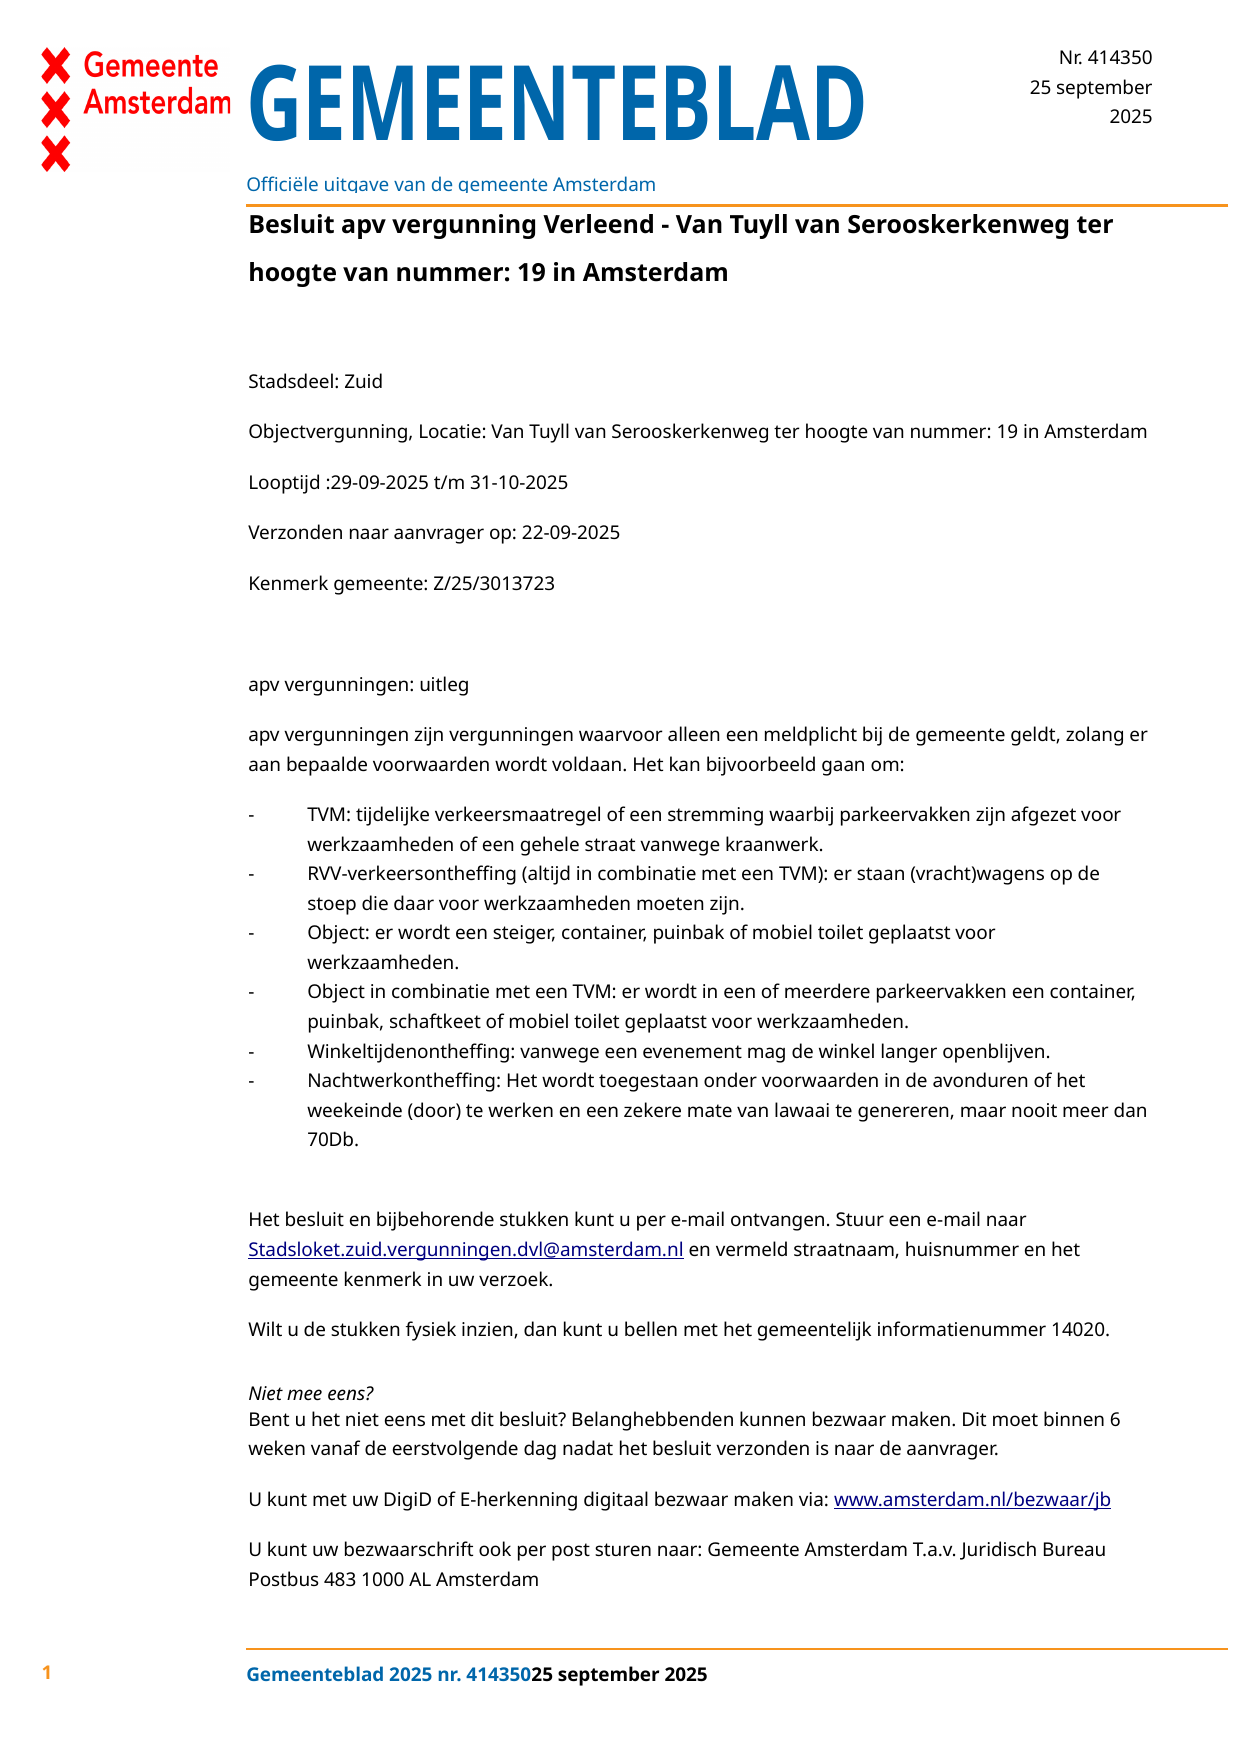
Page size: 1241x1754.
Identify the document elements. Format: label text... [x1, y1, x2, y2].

text U kunt uw bezwaarschrift ook per post sturen naar: Gemeente Amsterdam T.a.v. Juridisch Bureau Postbus 483 1000 AL Amsterdam [248, 1536, 1152, 1592]
text apv vergunningen zijn vergunningen waarvoor alleen een meldplicht bij de gemeente geldt, zolang er aan bepaalde voorwaarden wordt voldaan. Het kan bijvoorbeeld gaan om: [248, 721, 1152, 777]
text Kenmerk gemeente: Z/25/3013723 [248, 570, 1152, 596]
text Besluit apv vergunning Verleend - Van Tuyll van Serooskerkenweg ter hoogte van nummer: 19 in Amsterdam [248, 207, 1152, 288]
text Niet mee eens? [248, 1380, 1152, 1406]
text Looptijd :29-09-2025 t/m 31-10-2025 [248, 469, 1152, 495]
list RVV-verkeersontheffing (altijd in combinatie met een TVM): er staan (vracht)wagens op de stoep die daar voor werkzaamheden moeten zijn. [248, 860, 1152, 916]
text Objectvergunning, Locatie: Van Tuyll van Serooskerkenweg ter hoogte van nummer: 19 in Amsterdam [248, 419, 1152, 444]
list TVM: tijdelijke verkeersmaatregel of een stremming waarbij parkeervakken zijn afgezet voor werkzaamheden of een gehele straat vanwege kraanwerk. [248, 801, 1152, 857]
text Wilt u de stukken fysiek inzien, dan kunt u bellen met het gemeentelijk informatienummer 14020. [248, 1316, 1152, 1342]
text apv vergunningen: uitleg [248, 671, 1152, 697]
text U kunt met uw DigiD of E-herkenning digitaal bezwaar maken via: www.amsterdam.nl/bezwaar/jb [248, 1486, 1152, 1512]
text Bent u het niet eens met dit besluit? Belanghebbenden kunnen bezwaar maken. Dit moet binnen 6 weken vanaf de eerstvolgende dag nadat het besluit verzonden is naar de aanvrager. [248, 1406, 1152, 1461]
list Object in combinatie met een TVM: er wordt in een of meerdere parkeervakken een container, puinbak, schaftkeet of mobiel toilet geplaatst voor werkzaamheden. [248, 979, 1152, 1034]
list Object: er wordt een steiger, container, puinbak of mobiel toilet geplaatst voor werkzaamheden. [248, 919, 1152, 975]
text Verzonden naar aanvrager op: 22-09-2025 [248, 519, 1152, 545]
picture [41, 47, 231, 172]
text Het besluit en bijbehorende stukken kunt u per e-mail ontvangen. Stuur een e-mail naar Stadsloket.zuid.vergunningen.dvl@amsterdam.nl en vermeld straatnaam, huisnummer en het gemeente kenmerk in uw verzoek. [248, 1207, 1152, 1292]
text Stadsdeel: Zuid [248, 368, 1152, 394]
list Nachtwerkontheffing: Het wordt toegestaan onder voorwaarden in de avonduren of het weekeinde (door) te werken en een zekere mate van lawaai te genereren, maar nooit meer dan 70Db. [248, 1067, 1152, 1152]
list Winkeltijdenontheffing: vanwege een evenement mag de winkel langer openblijven. [248, 1038, 1152, 1064]
